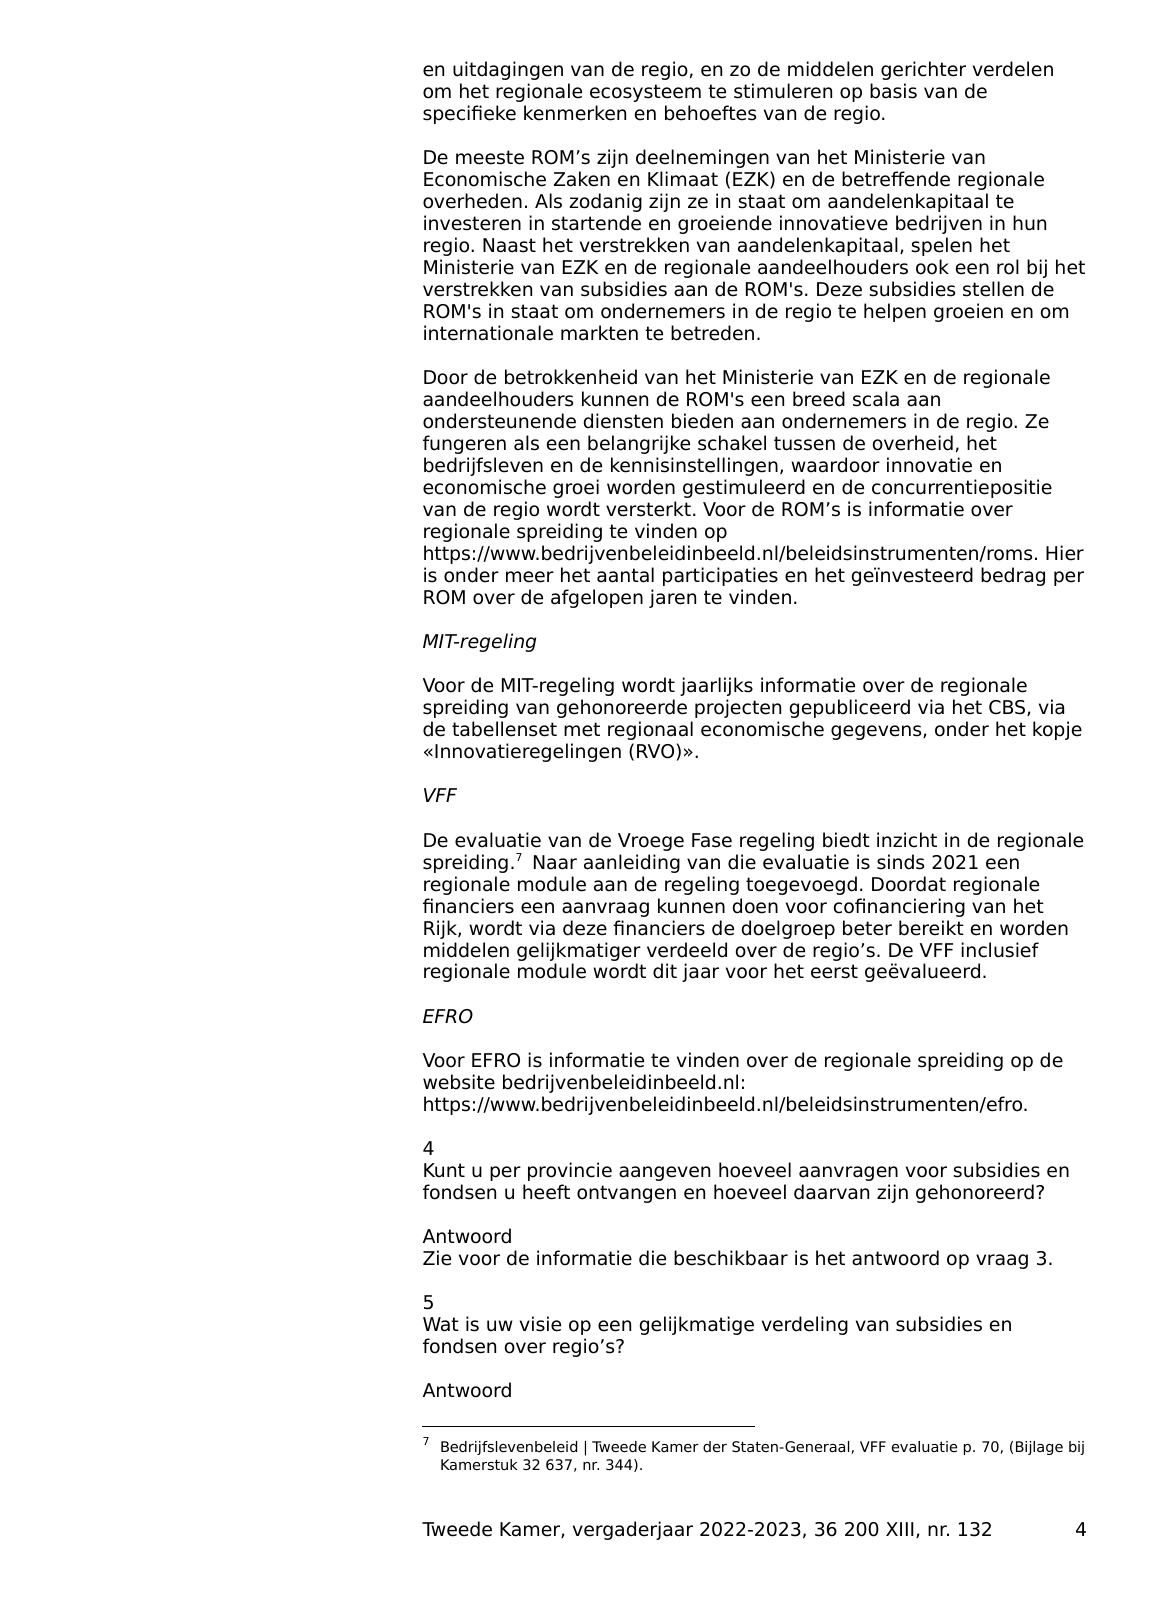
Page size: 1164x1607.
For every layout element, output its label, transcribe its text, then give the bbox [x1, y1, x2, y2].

text 5 [422, 1292, 1087, 1314]
text Voor de MIT-regeling wordt jaarlijks informatie over de regionale spreiding van gehonoreerde projecten gepubliceerd via het CBS, via de tabellenset met regionaal economische gegevens, onder het kopje «Innovatieregelingen (RVO)». [422, 675, 1087, 763]
subtitle VFF [422, 785, 1087, 807]
text Door de betrokkenheid van het Ministerie van EZK en de regionale aandeelhouders kunnen de ROM's een breed scala aan ondersteunende diensten bieden aan ondernemers in de regio. Ze fungeren als een belangrijke schakel tussen de overheid, het bedrijfsleven en de kennisinstellingen, waardoor innovatie en economische groei worden gestimuleerd en de concurrentiepositie van de regio wordt versterkt. Voor de ROM’s is informatie over regionale spreiding te vinden op https://www.bedrijvenbeleidinbeeld.nl/beleidsinstrumenten/roms. Hier is onder meer het aantal participaties en het geïnvesteerd bedrag per ROM over de afgelopen jaren te vinden. [422, 367, 1087, 609]
text en uitdagingen van de regio, en zo de middelen gerichter verdelen om het regionale ecosysteem te stimuleren op basis van de specifieke kenmerken en behoeftes van de regio. [422, 59, 1087, 125]
text Bedrijfslevenbeleid | Tweede Kamer der Staten-Generaal, VFF evaluatie p. 70, (Bijlage bij Kamerstuk 32 637, nr. 344). [422, 1435, 1087, 1474]
subtitle EFRO [422, 1006, 1087, 1028]
text 4 [422, 1138, 1087, 1160]
text Antwoord [422, 1226, 1087, 1248]
text De evaluatie van de Vroege Fase regeling biedt inzicht in de regionale spreiding. Naar aanleiding van die evaluatie is sinds 2021 een regionale module aan de regeling toegevoegd. Doordat regionale financiers een aanvraag kunnen doen voor cofinanciering van het Rijk, wordt via deze financiers de doelgroep beter bereikt en worden middelen gelijkmatiger verdeeld over de regio’s. De VFF inclusief regionale module wordt dit jaar voor het eerst geëvalueerd. [422, 829, 1087, 983]
text Kunt u per provincie aangeven hoeveel aanvragen voor subsidies en fondsen u heeft ontvangen en hoeveel daarvan zijn gehonoreerd? [422, 1160, 1087, 1204]
text De meeste ROM’s zijn deelnemingen van het Ministerie van Economische Zaken en Klimaat (EZK) en de betreffende regionale overheden. Als zodanig zijn ze in staat om aandelenkapitaal te investeren in startende en groeiende innovatieve bedrijven in hun regio. Naast het verstrekken van aandelenkapitaal, spelen het Ministerie van EZK en de regionale aandeelhouders ook een rol bij het verstrekken van subsidies aan de ROM's. Deze subsidies stellen de ROM's in staat om ondernemers in de regio te helpen groeien en om internationale markten te betreden. [422, 147, 1087, 345]
text Voor EFRO is informatie te vinden over de regionale spreiding op de website bedrijvenbeleidinbeeld.nl: https://www.bedrijvenbeleidinbeeld.nl/beleidsinstrumenten/efro. [422, 1050, 1087, 1116]
text Wat is uw visie op een gelijkmatige verdeling van subsidies en fondsen over regio’s? [422, 1314, 1087, 1358]
text Antwoord [422, 1380, 1087, 1402]
text Zie voor de informatie die beschikbaar is het antwoord op vraag 3. [422, 1248, 1087, 1270]
subtitle MIT-regeling [422, 631, 1087, 653]
